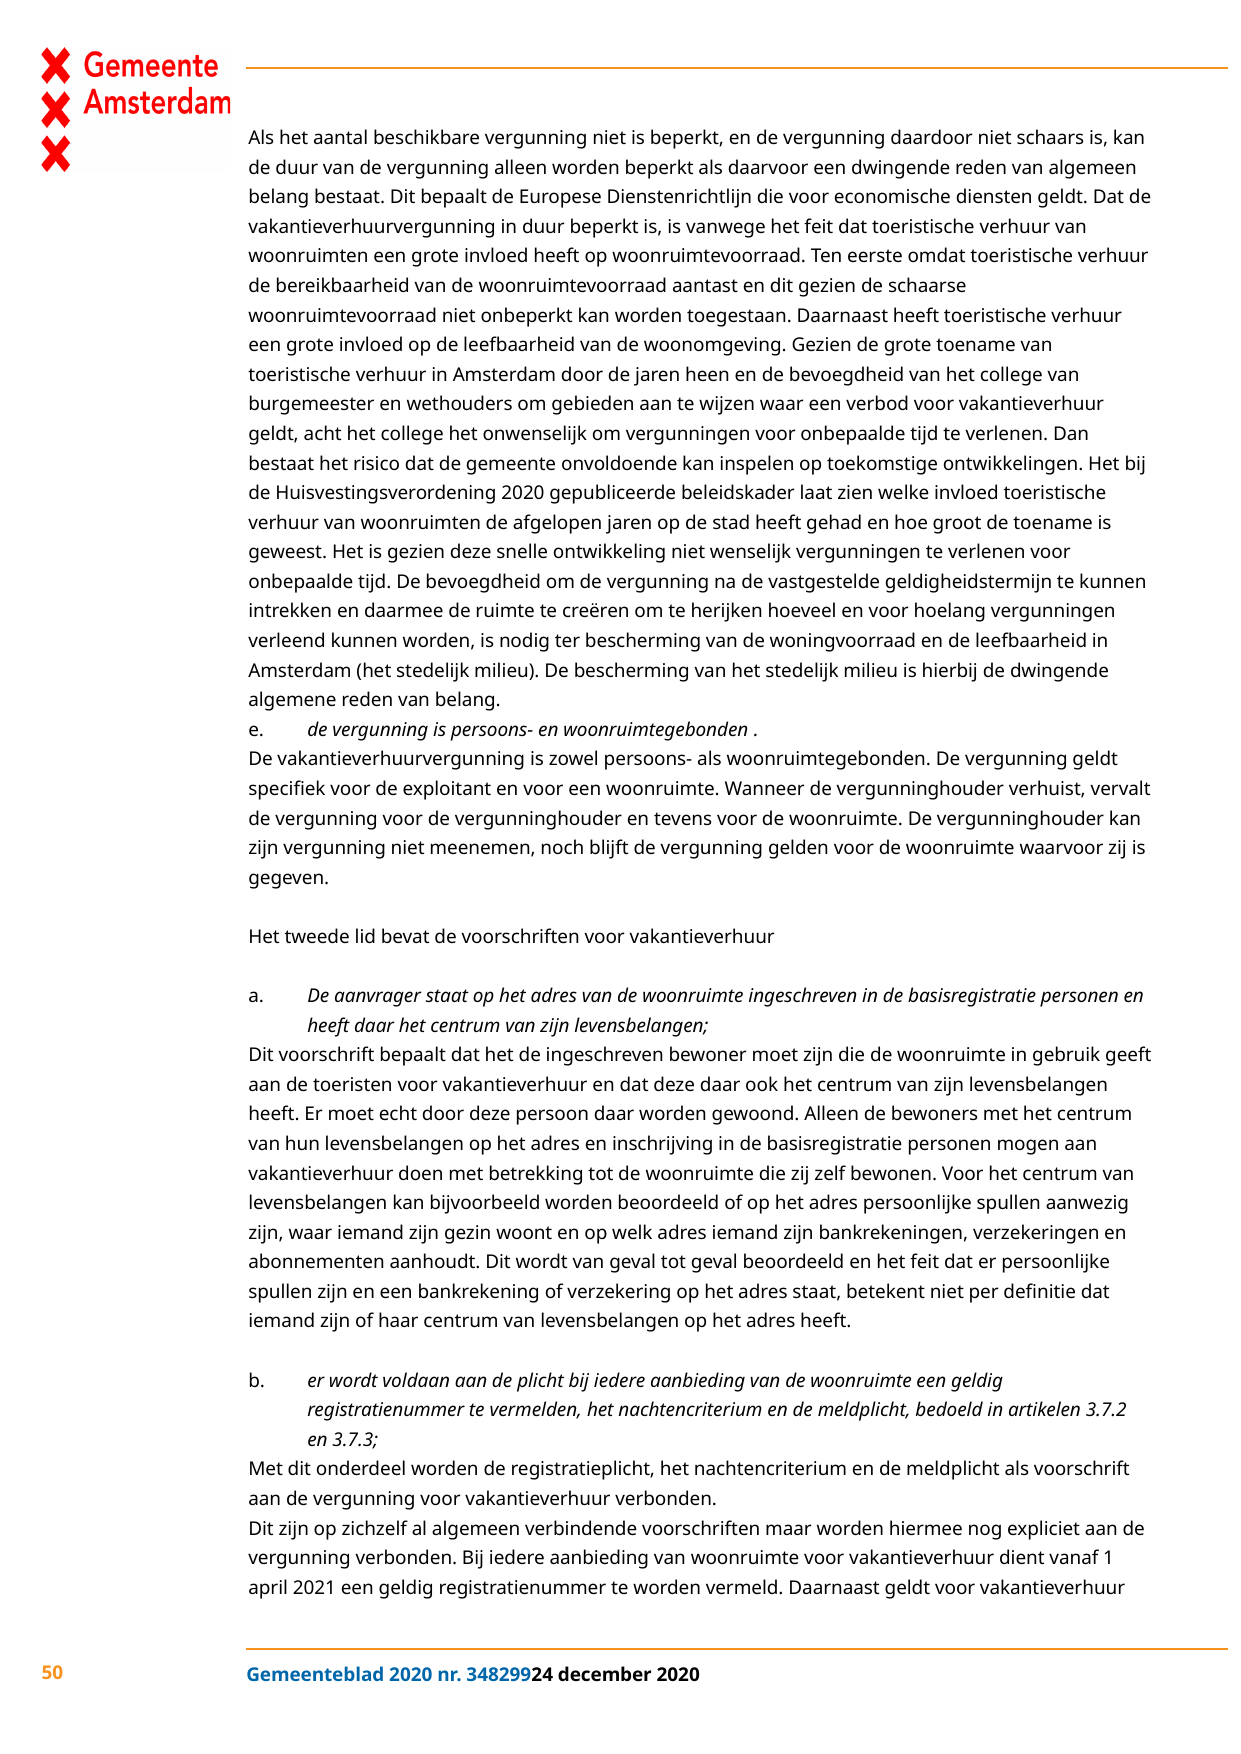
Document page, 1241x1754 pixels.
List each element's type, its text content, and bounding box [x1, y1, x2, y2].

text Als het aantal beschikbare vergunning niet is beperkt, en de vergunning daardoor niet schaars is, kan de duur van de vergunning alleen worden beperkt als daarvoor een dwingende reden van algemeen belang bestaat. Dit bepaalt de Europese Dienstenrichtlijn die voor economische diensten geldt. Dat de vakantieverhuurvergunning in duur beperkt is, is vanwege het feit dat toeristische verhuur van woonruimten een grote invloed heeft op woonruimtevoorraad. Ten eerste omdat toeristische verhuur de bereikbaarheid van de woonruimtevoorraad aantast en dit gezien de schaarse woonruimtevoorraad niet onbeperkt kan worden toegestaan. Daarnaast heeft toeristische verhuur een grote invloed op de leefbaarheid van de woonomgeving. Gezien de grote toename van toeristische verhuur in Amsterdam door de jaren heen en de bevoegdheid van het college van burgemeester en wethouders om gebieden aan te wijzen waar een verbod voor vakantieverhuur geldt, acht het college het onwenselijk om vergunningen voor onbepaalde tijd te verlenen. Dan bestaat het risico dat de gemeente onvoldoende kan inspelen op toekomstige ontwikkelingen. Het bij de Huisvestingsverordening 2020 gepubliceerde beleidskader laat zien welke invloed toeristische verhuur van woonruimten de afgelopen jaren op de stad heeft gehad en hoe groot de toename is geweest. Het is gezien deze snelle ontwikkeling niet wenselijk vergunningen te verlenen voor onbepaalde tijd. De bevoegdheid om de vergunning na de vastgestelde geldigheidstermijn te kunnen intrekken en daarmee de ruimte te creëren om te herijken hoeveel en voor hoelang vergunningen verleend kunnen worden, is nodig ter bescherming van de woningvoorraad en de leefbaarheid in Amsterdam (het stedelijk milieu). De bescherming van het stedelijk milieu is hierbij de dwingende algemene reden van belang. [248, 124, 1152, 712]
list de vergunning is persoons- en woonruimtegebonden . [248, 716, 1152, 742]
list er wordt voldaan aan de plicht bij iedere aanbieding van de woonruimte een geldig registratienummer te vermelden, het nachtencriterium en de meldplicht, bedoeld in artikelen 3.7.2 en 3.7.3; [248, 1367, 1152, 1452]
list De aanvrager staat op het adres van de woonruimte ingeschreven in de basisregistratie personen en heeft daar het centrum van zijn levensbelangen; [248, 982, 1152, 1038]
text Het tweede lid bevat de voorschriften voor vakantieverhuur [248, 923, 1152, 949]
text Dit zijn op zichzelf al algemeen verbindende voorschriften maar worden hiermee nog expliciet aan de vergunning verbonden. Bij iedere aanbieding van woonruimte voor vakantieverhuur dient vanaf 1 april 2021 een geldig registratienummer te worden vermeld. Daarnaast geldt voor vakantieverhuur [248, 1515, 1152, 1600]
text De vakantieverhuurvergunning is zowel persoons- als woonruimtegebonden. De vergunning geldt specifiek voor de exploitant en voor een woonruimte. Wanneer de vergunninghouder verhuist, vervalt de vergunning voor de vergunninghouder en tevens voor de woonruimte. De vergunninghouder kan zijn vergunning niet meenemen, noch blijft de vergunning gelden voor de woonruimte waarvoor zij is gegeven. [248, 746, 1152, 890]
text Dit voorschrift bepaalt dat het de ingeschreven bewoner moet zijn die de woonruimte in gebruik geeft aan de toeristen voor vakantieverhuur en dat deze daar ook het centrum van zijn levensbelangen heeft. Er moet echt door deze persoon daar worden gewoond. Alleen de bewoners met het centrum van hun levensbelangen op het adres en inschrijving in de basisregistratie personen mogen aan vakantieverhuur doen met betrekking tot de woonruimte die zij zelf bewonen. Voor het centrum van levensbelangen kan bijvoorbeeld worden beoordeeld of op het adres persoonlijke spullen aanwezig zijn, waar iemand zijn gezin woont en op welk adres iemand zijn bankrekeningen, verzekeringen en abonnementen aanhoudt. Dit wordt van geval tot geval beoordeeld en het feit dat er persoonlijke spullen zijn en een bankrekening of verzekering op het adres staat, betekent niet per definitie dat iemand zijn of haar centrum van levensbelangen op het adres heeft. [248, 1041, 1152, 1333]
text Met dit onderdeel worden de registratieplicht, het nachtencriterium en de meldplicht als voorschrift aan de vergunning voor vakantieverhuur verbonden. [248, 1456, 1152, 1511]
picture [41, 47, 231, 172]
